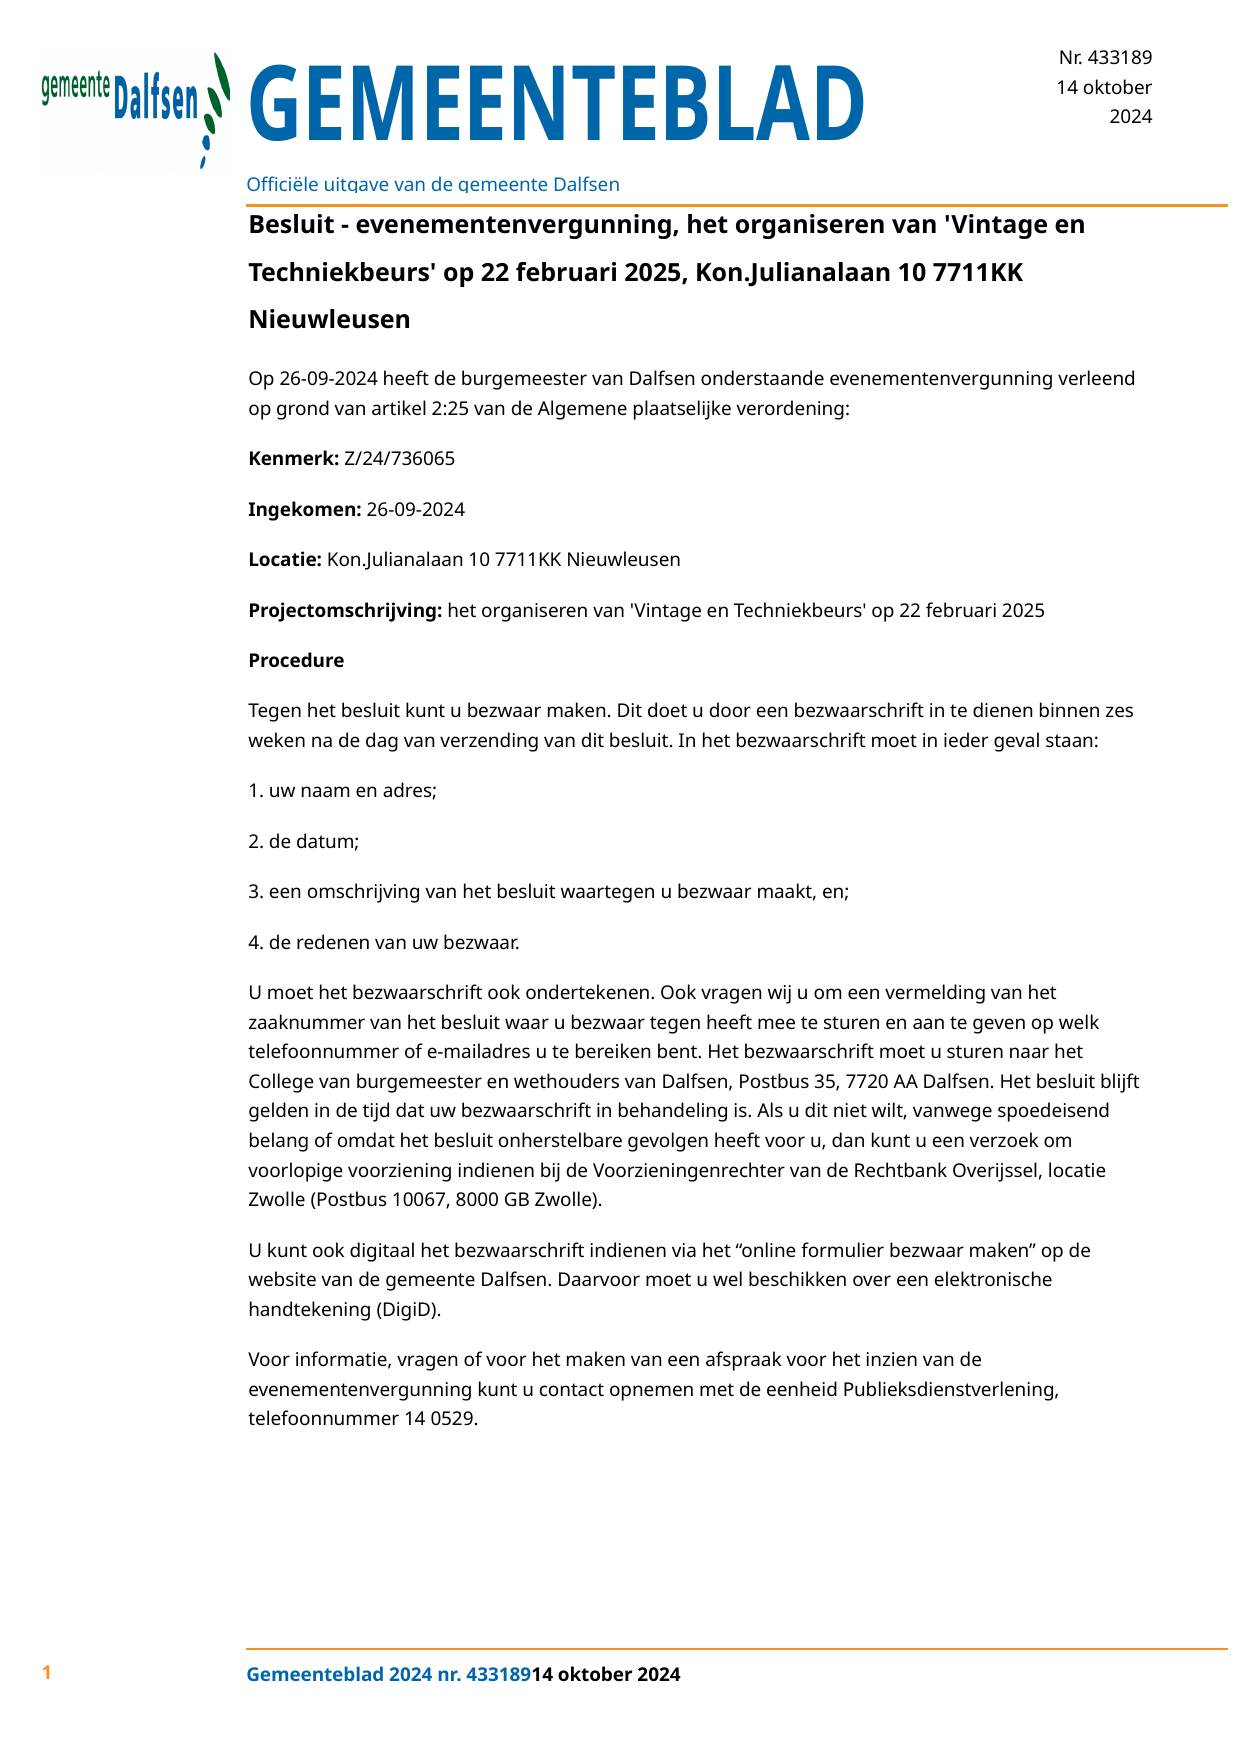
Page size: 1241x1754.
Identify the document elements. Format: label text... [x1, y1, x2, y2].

text Locatie: Kon.Julianalaan 10 7711KK Nieuwleusen [248, 546, 1152, 572]
text 1. uw naam en adres; [248, 778, 1152, 803]
text Kenmerk: Z/24/736065 [248, 446, 1152, 471]
text U kunt ook digitaal het bezwaarschrift indienen via het “online formulier bezwaar maken” op de website van de gemeente Dalfsen. Daarvoor moet u wel beschikken over een elektronische handtekening (DigiD). [248, 1237, 1152, 1322]
picture [41, 47, 231, 172]
text U moet het bezwaarschrift ook ondertekenen. Ook vragen wij u om een vermelding van het zaaknummer van het besluit waar u bezwaar tegen heeft mee te sturen en aan te geven op welk telefoonnummer of e-mailadres u te bereiken bent. Het bezwaarschrift moet u sturen naar het College van burgemeester en wethouders van Dalfsen, Postbus 35, 7720 AA Dalfsen. Het besluit blijft gelden in de tijd dat uw bezwaarschrift in behandeling is. Als u dit niet wilt, vanwege spoedeisend belang of omdat het besluit onherstelbare gevolgen heeft voor u, dan kunt u een verzoek om voorlopige voorziening indienen bij de Voorzieningenrechter van de Rechtbank Overijssel, locatie Zwolle (Postbus 10067, 8000 GB Zwolle). [248, 979, 1152, 1212]
text Projectomschrijving: het organiseren van 'Vintage en Techniekbeurs' op 22 februari 2025 [248, 597, 1152, 622]
text 3. een omschrijving van het besluit waartegen u bezwaar maakt, en; [248, 878, 1152, 904]
text Procedure [248, 647, 1152, 673]
text Tegen het besluit kunt u bezwaar maken. Dit doet u door een bezwaarschrift in te dienen binnen zes weken na de dag van verzending van dit besluit. In het bezwaarschrift moet in ieder geval staan: [248, 698, 1152, 753]
text 2. de datum; [248, 828, 1152, 854]
text Op 26-09-2024 heeft de burgemeester van Dalfsen onderstaande evenementenvergunning verleend op grond van artikel 2:25 van de Algemene plaatselijke verordening: [248, 366, 1152, 421]
text Ingekomen: 26-09-2024 [248, 496, 1152, 522]
text 4. de redenen van uw bezwaar. [248, 929, 1152, 954]
text Voor informatie, vragen of voor het maken van een afspraak voor het inzien van de evenementenvergunning kunt u contact opnemen met de eenheid Publieksdienstverlening, telefoonnummer 14 0529. [248, 1346, 1152, 1431]
text Besluit - evenementenvergunning, het organiseren van 'Vintage en Techniekbeurs' op 22 februari 2025, Kon.Julianalaan 10 7711KK Nieuwleusen [248, 207, 1152, 336]
